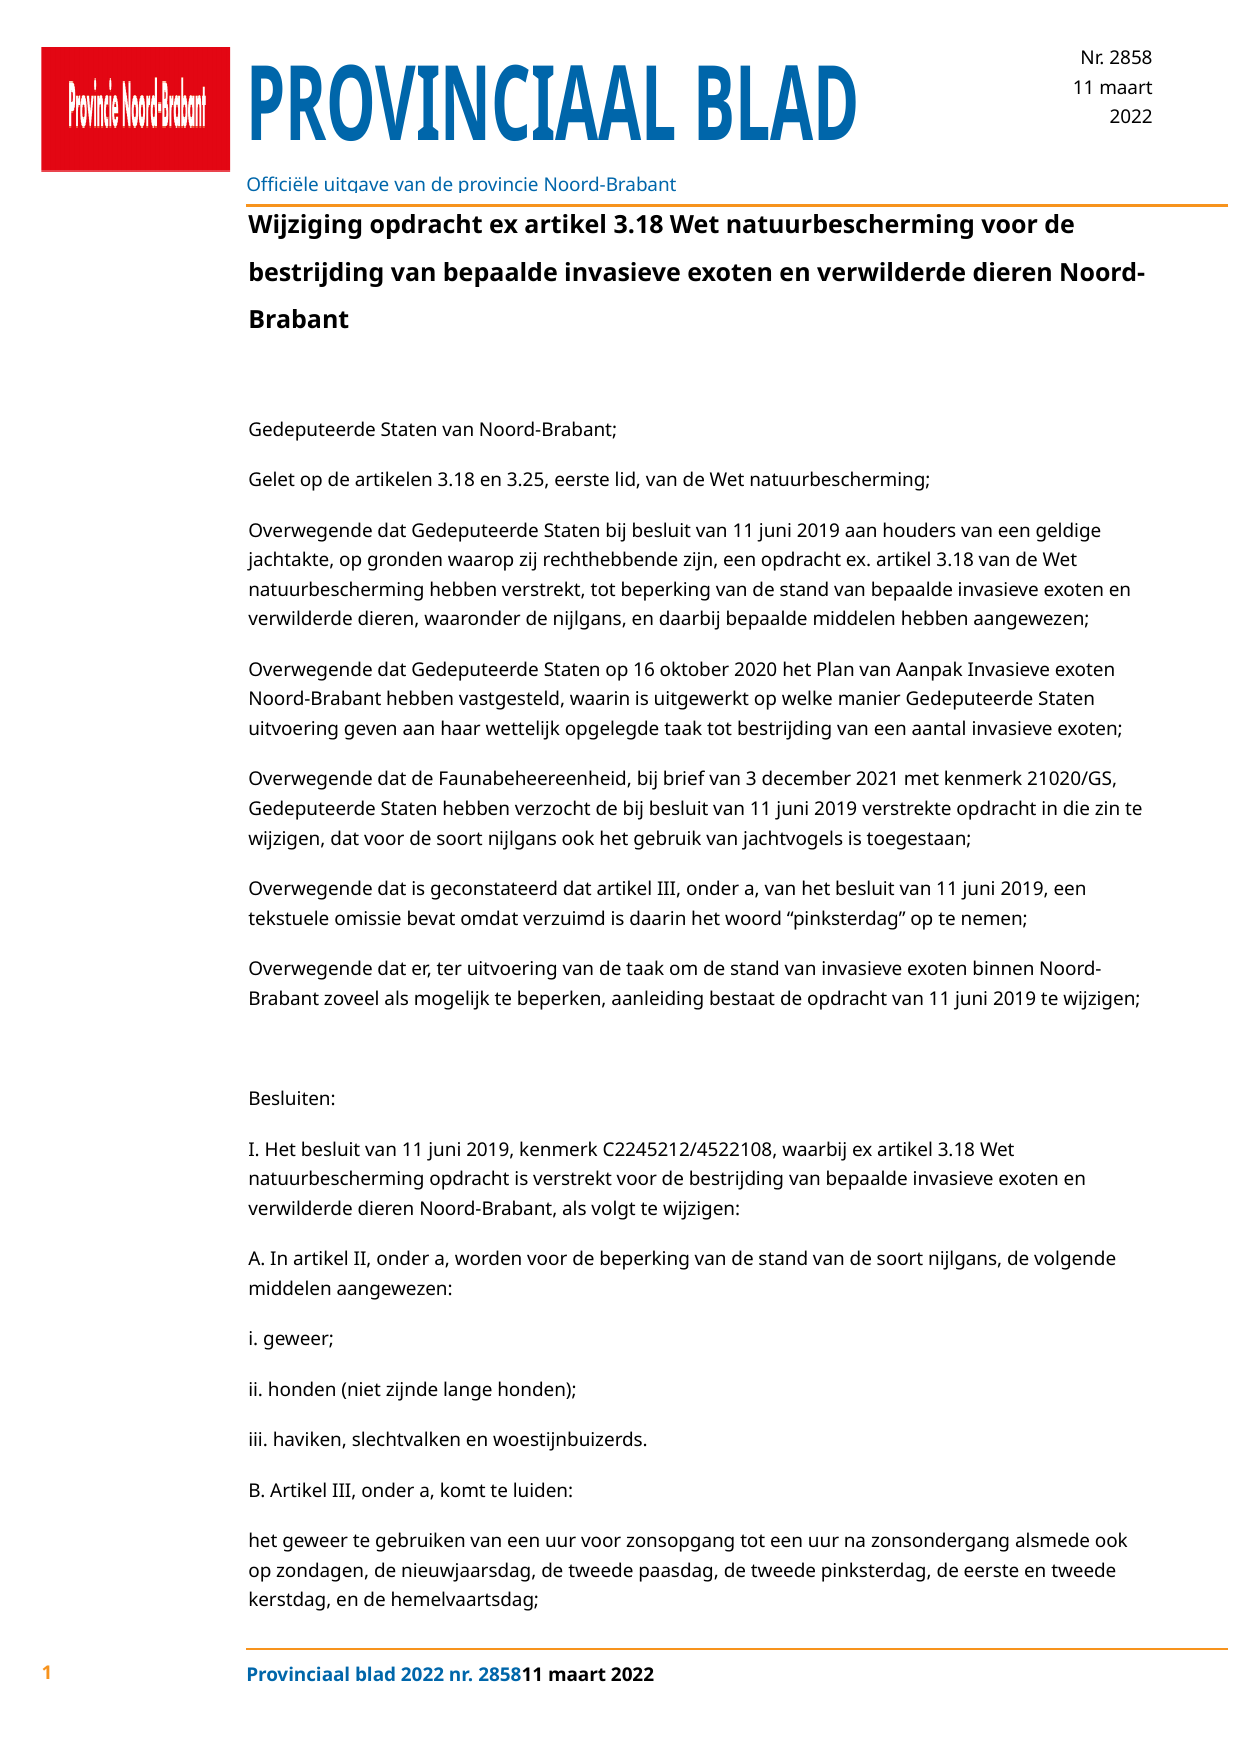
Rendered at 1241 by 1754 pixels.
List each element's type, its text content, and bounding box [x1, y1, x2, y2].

text ii. honden (niet zijnde lange honden); [248, 1376, 1152, 1402]
text Besluiten: [248, 1086, 1152, 1111]
text Overwegende dat Gedeputeerde Staten op 16 oktober 2020 het Plan van Aanpak Invasieve exoten Noord-Brabant hebben vastgesteld, waarin is uitgewerkt op welke manier Gedeputeerde Staten uitvoering geven aan haar wettelijk opgelegde taak tot bestrijding van een aantal invasieve exoten; [248, 656, 1152, 741]
text het geweer te gebruiken van een uur voor zonsopgang tot een uur na zonsondergang alsmede ook op zondagen, de nieuwjaarsdag, de tweede paasdag, de tweede pinksterdag, de eerste en tweede kerstdag, en de hemelvaartsdag; [248, 1527, 1152, 1612]
text A. In artikel II, onder a, worden voor de beperking van de stand van de soort nijlgans, de volgende middelen aangewezen: [248, 1246, 1152, 1301]
picture [41, 47, 231, 172]
text Overwegende dat Gedeputeerde Staten bij besluit van 11 juni 2019 aan houders van een geldige jachtakte, op gronden waarop zij rechthebbende zijn, een opdracht ex. artikel 3.18 van de Wet natuurbescherming hebben verstrekt, tot beperking van de stand van bepaalde invasieve exoten en verwilderde dieren, waaronder de nijlgans, en daarbij bepaalde middelen hebben aangewezen; [248, 517, 1152, 631]
text Overwegende dat er, ter uitvoering van de taak om de stand van invasieve exoten binnen Noord-Brabant zoveel als mogelijk te beperken, aanleiding bestaat de opdracht van 11 juni 2019 te wijzigen; [248, 955, 1152, 1010]
text Wijziging opdracht ex artikel 3.18 Wet natuurbescherming voor de bestrijding van bepaalde invasieve exoten en verwilderde dieren Noord-Brabant [248, 207, 1152, 336]
text I. Het besluit van 11 juni 2019, kenmerk C2245212/4522108, waarbij ex artikel 3.18 Wet natuurbescherming opdracht is verstrekt voor de bestrijding van bepaalde invasieve exoten en verwilderde dieren Noord-Brabant, als volgt te wijzigen: [248, 1136, 1152, 1221]
text Overwegende dat is geconstateerd dat artikel III, onder a, van het besluit van 11 juni 2019, een tekstuele omissie bevat omdat verzuimd is daarin het woord “pinksterdag” op te nemen; [248, 875, 1152, 930]
text iii. haviken, slechtvalken en woestijnbuizerds. [248, 1426, 1152, 1452]
text Gelet op de artikelen 3.18 en 3.25, eerste lid, van de Wet natuurbescherming; [248, 466, 1152, 492]
text Overwegende dat de Faunabeheereenheid, bij brief van 3 december 2021 met kenmerk 21020/GS, Gedeputeerde Staten hebben verzocht de bij besluit van 11 juni 2019 verstrekte opdracht in die zin te wijzigen, dat voor de soort nijlgans ook het gebruik van jachtvogels is toegestaan; [248, 766, 1152, 850]
text i. geweer; [248, 1326, 1152, 1351]
text Gedeputeerde Staten van Noord-Brabant; [248, 416, 1152, 442]
text B. Artikel III, onder a, komt te luiden: [248, 1477, 1152, 1502]
